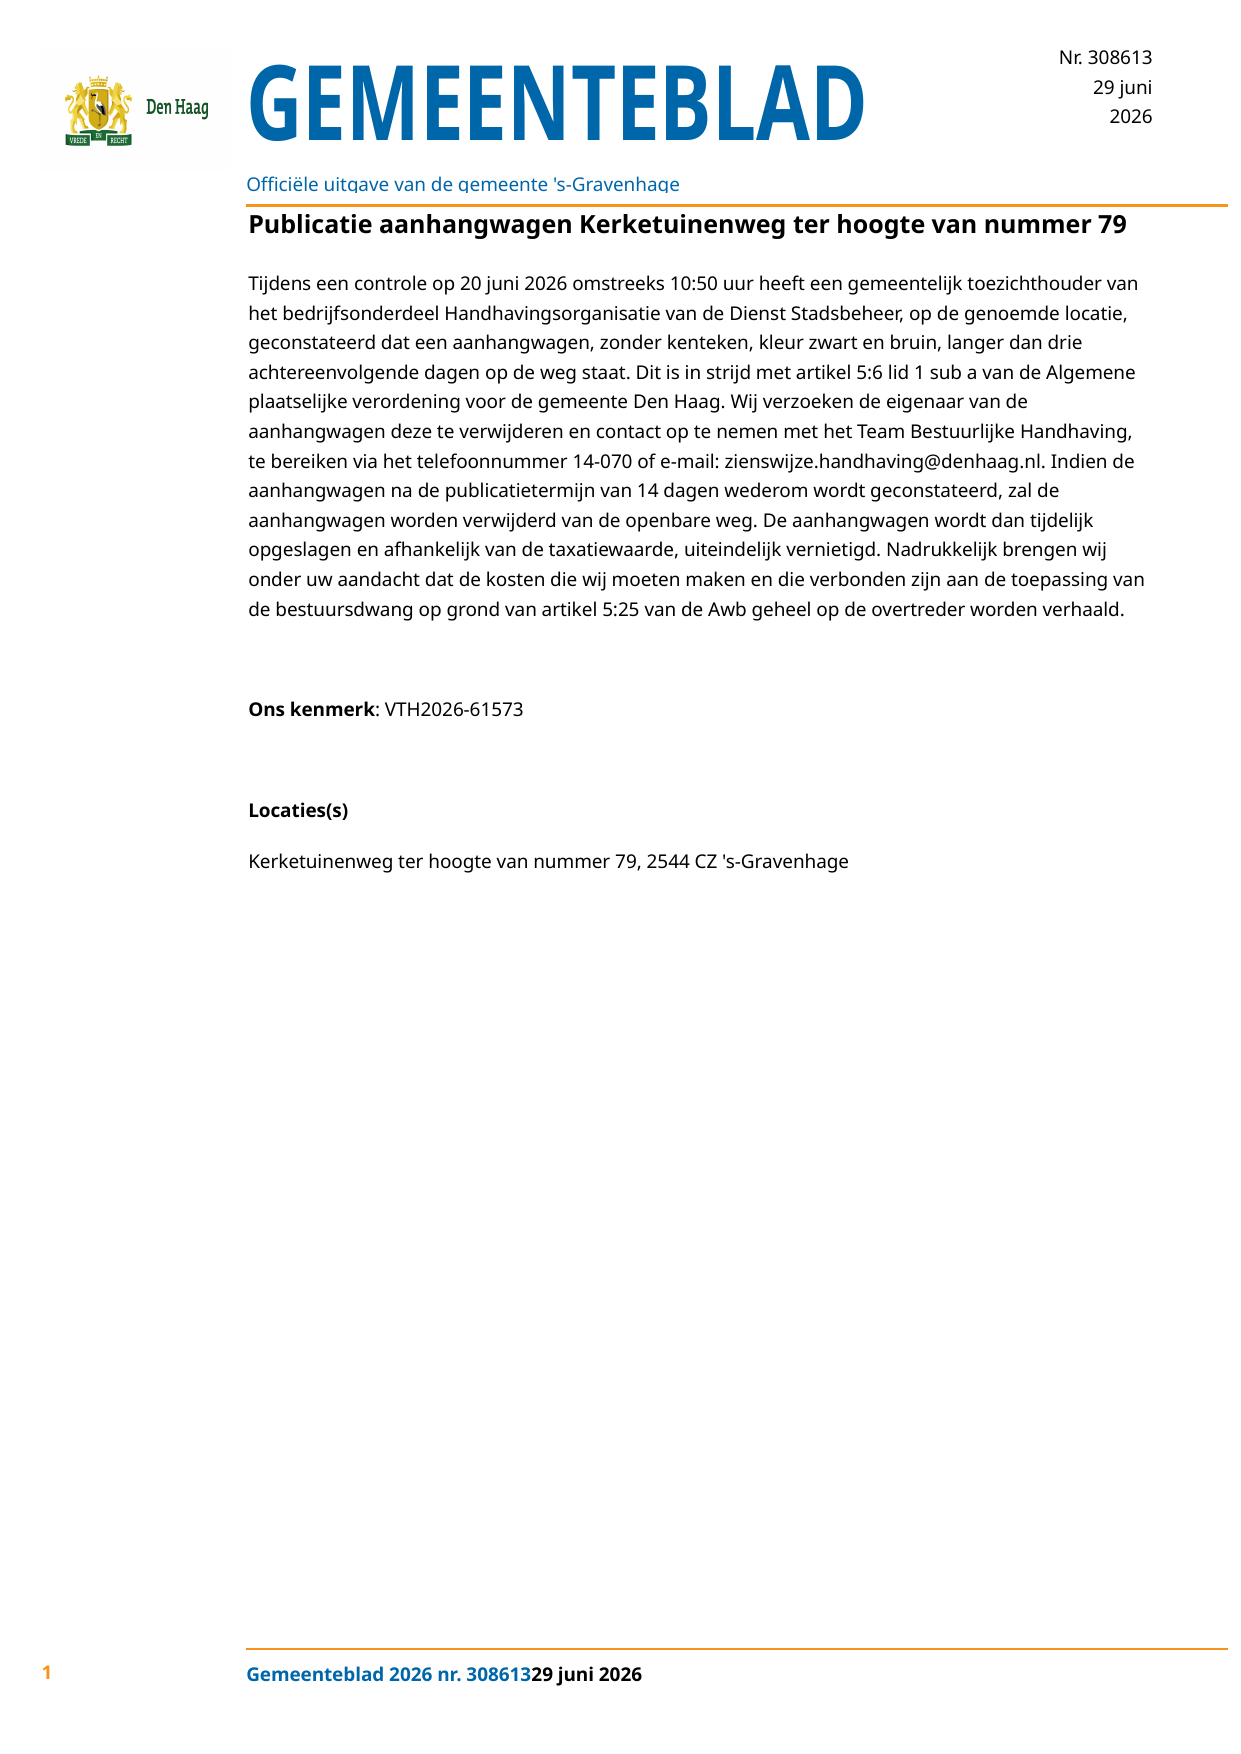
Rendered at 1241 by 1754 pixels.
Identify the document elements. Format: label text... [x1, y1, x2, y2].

text Locaties(s) [248, 797, 1152, 823]
text Tijdens een controle op 20 juni 2026 omstreeks 10:50 uur heeft een gemeentelijk toezichthouder van het bedrijfsonderdeel Handhavingsorganisatie van de Dienst Stadsbeheer, op de genoemde locatie, geconstateerd dat een aanhangwagen, zonder kenteken, kleur zwart en bruin, langer dan drie achtereenvolgende dagen op de weg staat. Dit is in strijd met artikel 5:6 lid 1 sub a van de Algemene plaatselijke verordening voor de gemeente Den Haag. Wij verzoeken de eigenaar van de aanhangwagen deze te verwijderen en contact op te nemen met het Team Bestuurlijke Handhaving, te bereiken via het telefoonnummer 14-070 of e-mail: zienswijze.handhaving@denhaag.nl. Indien de aanhangwagen na de publicatietermijn van 14 dagen wederom wordt geconstateerd, zal de aanhangwagen worden verwijderd van de openbare weg. De aanhangwagen wordt dan tijdelijk opgeslagen en afhankelijk van de taxatiewaarde, uiteindelijk vernietigd. Nadrukkelijk brengen wij onder uw aandacht dat de kosten die wij moeten maken en die verbonden zijn aan de toepassing van de bestuursdwang op grond van artikel 5:25 van de Awb geheel op de overtreder worden verhaald. [248, 270, 1152, 621]
text Publicatie aanhangwagen Kerketuinenweg ter hoogte van nummer 79 [248, 207, 1152, 241]
text Kerketuinenweg ter hoogte van nummer 79, 2544 CZ 's-Gravenhage [248, 848, 1152, 873]
text Ons kenmerk: VTH2026-61573 [248, 697, 1152, 722]
picture [41, 47, 231, 172]
